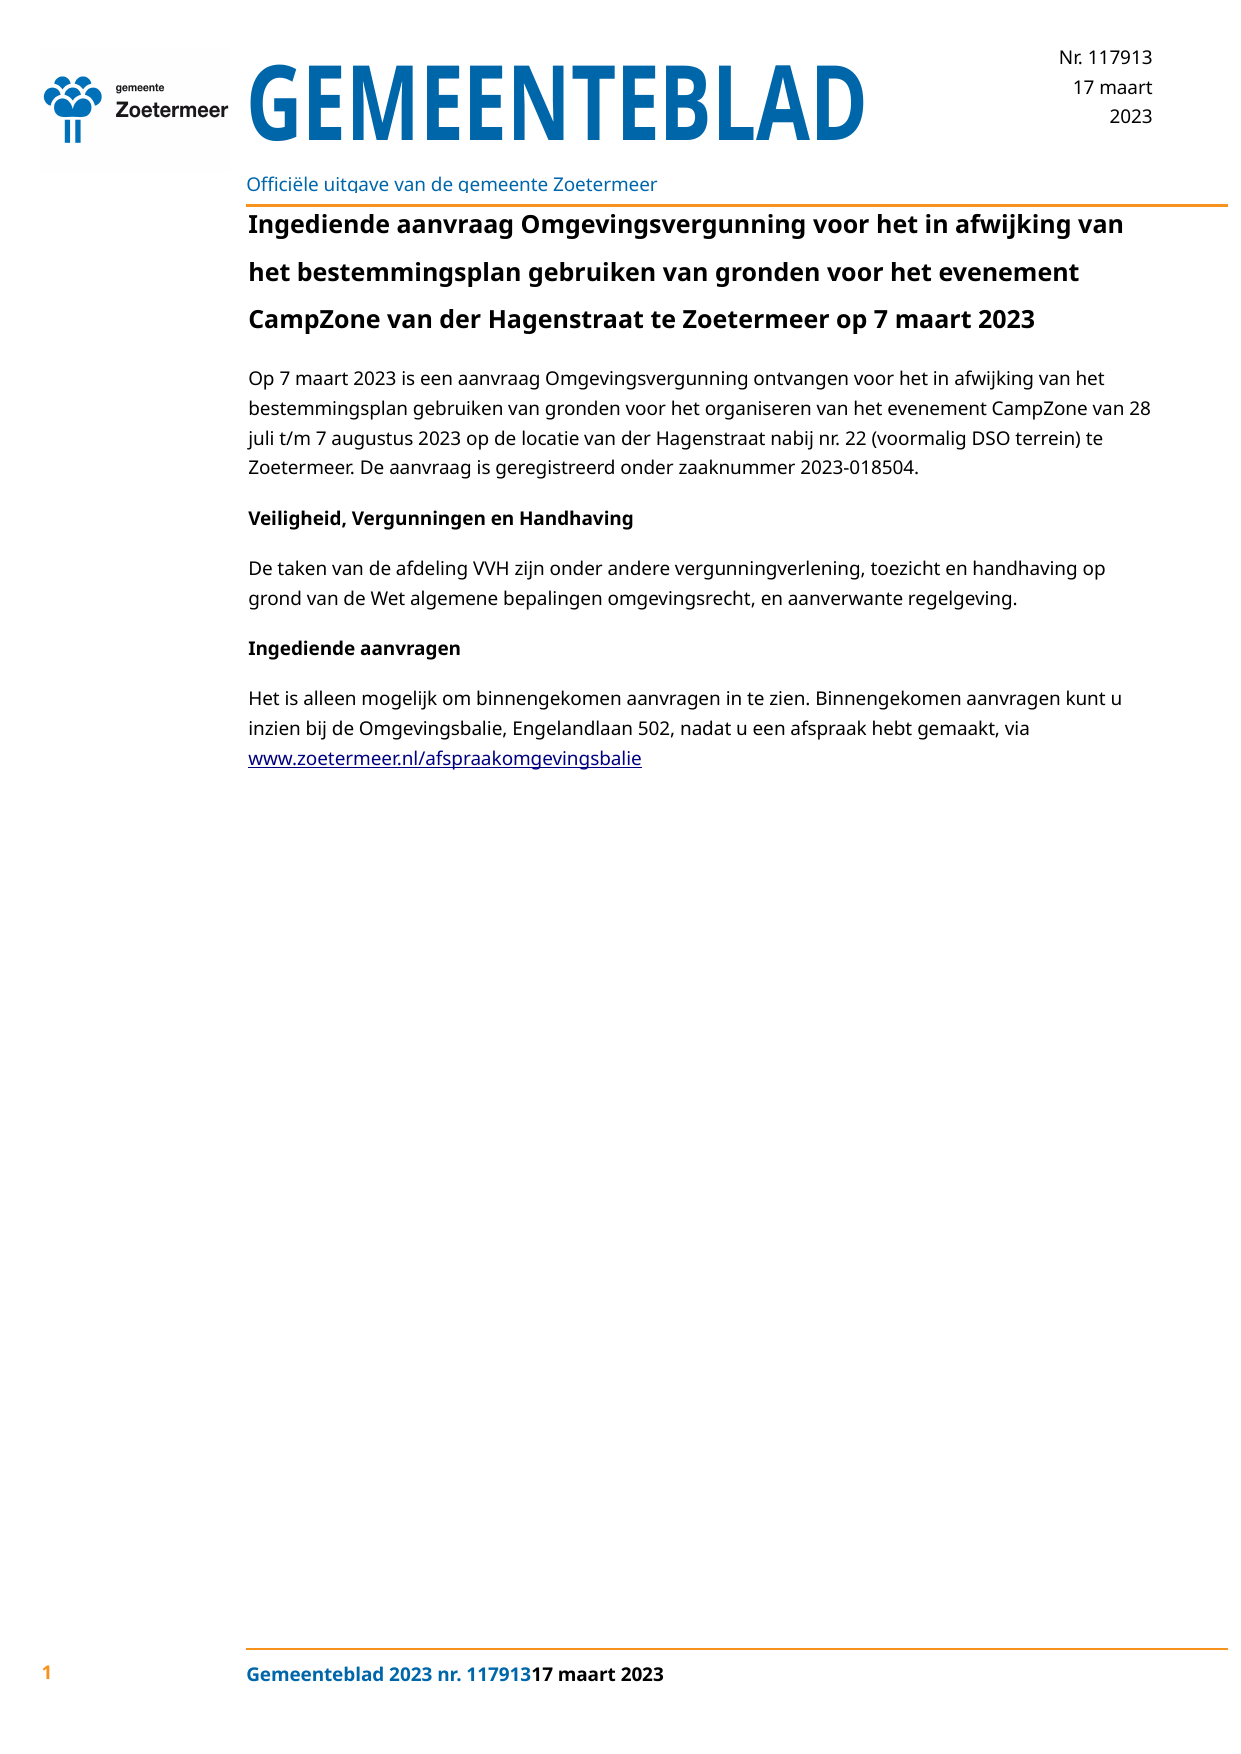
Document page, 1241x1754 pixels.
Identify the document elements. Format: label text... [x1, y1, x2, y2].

text Op 7 maart 2023 is een aanvraag Omgevingsvergunning ontvangen voor het in afwijking van het bestemmingsplan gebruiken van gronden voor het organiseren van het evenement CampZone van 28 juli t/m 7 augustus 2023 op de locatie van der Hagenstraat nabij nr. 22 (voormalig DSO terrein) te Zoetermeer. De aanvraag is geregistreerd onder zaaknummer 2023-018504. [248, 366, 1152, 480]
text De taken van de afdeling VVH zijn onder andere vergunningverlening, toezicht en handhaving op grond van de Wet algemene bepalingen omgevingsrecht, en aanverwante regelgeving. [248, 555, 1152, 610]
text Ingediende aanvraag Omgevingsvergunning voor het in afwijking van het bestemmingsplan gebruiken van gronden voor het evenement CampZone van der Hagenstraat te Zoetermeer op 7 maart 2023 [248, 207, 1152, 336]
picture [41, 47, 231, 172]
text Ingediende aanvragen [248, 635, 1152, 661]
text Veiligheid, Vergunningen en Handhaving [248, 505, 1152, 530]
text Het is alleen mogelijk om binnengekomen aanvragen in te zien. Binnengekomen aanvragen kunt u inzien bij de Omgevingsbalie, Engelandlaan 502, nadat u een afspraak hebt gemaakt, via www.zoetermeer.nl/afspraakomgevingsbalie [248, 686, 1152, 770]
